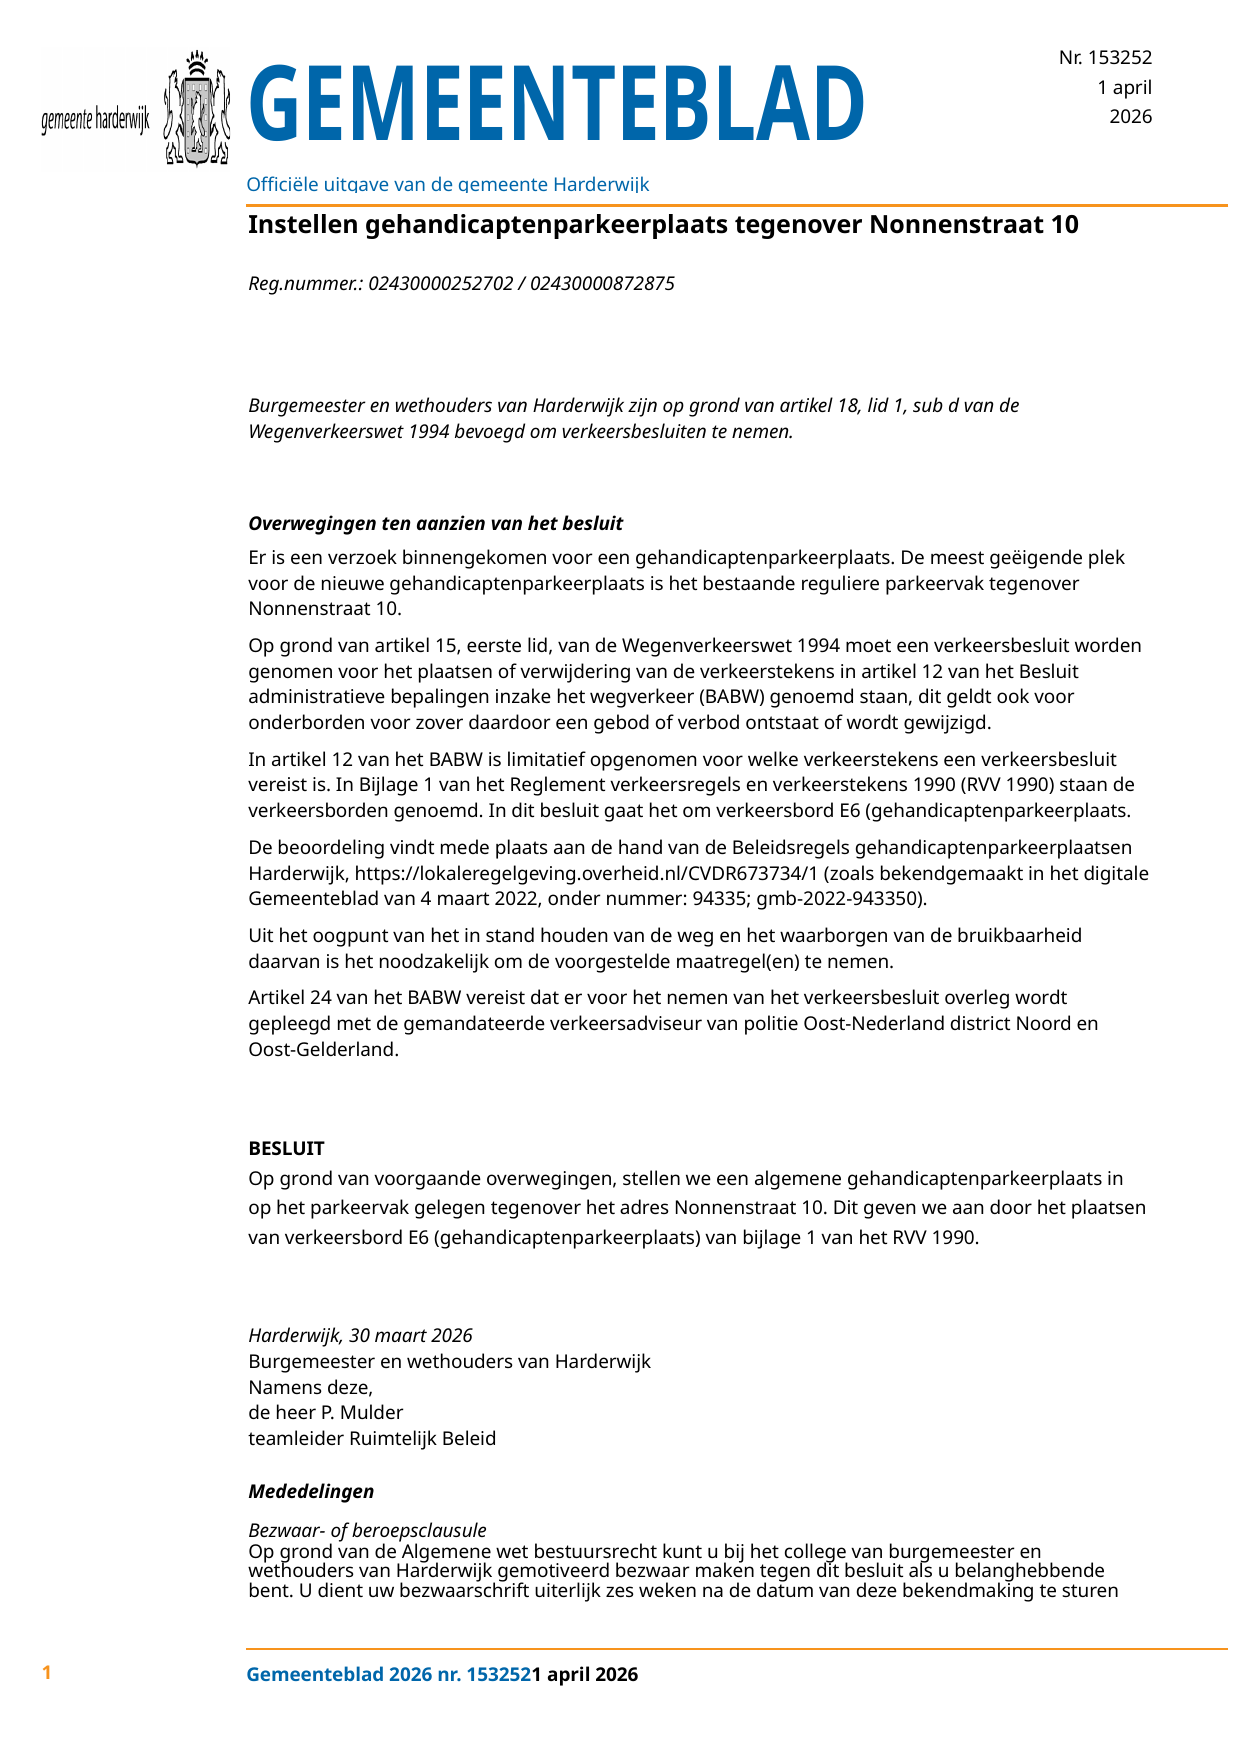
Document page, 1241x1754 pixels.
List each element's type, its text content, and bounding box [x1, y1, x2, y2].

text Reg.nummer.: 02430000252702 / 02430000872875 [248, 270, 1152, 296]
text Op grond van voorgaande overwegingen, stellen we een algemene gehandicaptenparkeerplaats in op het parkeervak gelegen tegenover het adres Nonnenstraat 10. Dit geven we aan door het plaatsen van verkeersbord E6 (gehandicaptenparkeerplaats) van bijlage 1 van het RVV 1990. [248, 1165, 1152, 1250]
text Uit het oogpunt van het in stand houden van de weg en het waarborgen van de bruikbaarheid daarvan is het noodzakelijk om de voorgestelde maatregel(en) te nemen. [248, 922, 1152, 974]
text Burgemeester en wethouders van Harderwijk zijn op grond van artikel 18, lid 1, sub d van de Wegenverkeerswet 1994 bevoegd om verkeersbesluiten te nemen. [248, 392, 1152, 443]
text teamleider Ruimtelijk Beleid [248, 1425, 1152, 1451]
text In artikel 12 van het BABW is limitatief opgenomen voor welke verkeerstekens een verkeersbesluit vereist is. In Bijlage 1 van het Reglement verkeersregels en verkeerstekens 1990 (RVV 1990) staan de verkeersborden genoemd. In dit besluit gaat het om verkeersbord E6 (gehandicaptenparkeerplaats. [248, 746, 1152, 823]
text Namens deze, [248, 1374, 1152, 1399]
text BESLUIT [248, 1135, 1152, 1161]
text Op grond van artikel 15, eerste lid, van de Wegenverkeerswet 1994 moet een verkeersbesluit worden genomen voor het plaatsen of verwijdering van de verkeerstekens in artikel 12 van het Besluit administratieve bepalingen inzake het wegverkeer (BABW) genoemd staan, dit geldt ook voor onderborden voor zover daardoor een gebod of verbod ontstaat of wordt gewijzigd. [248, 632, 1152, 735]
text de heer P. Mulder [248, 1399, 1152, 1425]
text Harderwijk, 30 maart 2026 [248, 1322, 1152, 1348]
text Mededelingen [248, 1478, 1152, 1504]
text Bezwaar- of beroepsclausule [248, 1517, 1152, 1543]
text De beoordeling vindt mede plaats aan de hand van de Beleidsregels gehandicaptenparkeerplaatsen Harderwijk, https://lokaleregelgeving.overheid.nl/CVDR673734/1 (zoals bekendgemaakt in het digitale Gemeenteblad van 4 maart 2022, onder nummer: 94335; gmb-2022-943350). [248, 834, 1152, 911]
text Op grond van de Algemene wet bestuursrecht kunt u bij het college van burgemeester en wethouders van Harderwijk gemotiveerd bezwaar maken tegen dit besluit als u belanghebbende bent. U dient uw bezwaarschrift uiterlijk zes weken na de datum van deze bekendmaking te sturen [248, 1543, 1152, 1601]
text Er is een verzoek binnengekomen voor een gehandicaptenparkeerplaats. De meest geëigende plek voor de nieuwe gehandicaptenparkeerplaats is het bestaande reguliere parkeervak tegenover Nonnenstraat 10. [248, 544, 1152, 621]
text Artikel 24 van het BABW vereist dat er voor het nemen van het verkeersbesluit overleg wordt gepleegd met de gemandateerde verkeersadviseur van politie Oost-Nederland district Noord en Oost-Gelderland. [248, 984, 1152, 1062]
picture [41, 47, 231, 172]
text Burgemeester en wethouders van Harderwijk [248, 1348, 1152, 1374]
text Instellen gehandicaptenparkeerplaats tegenover Nonnenstraat 10 [248, 207, 1152, 241]
text Overwegingen ten aanzien van het besluit [248, 510, 1152, 536]
